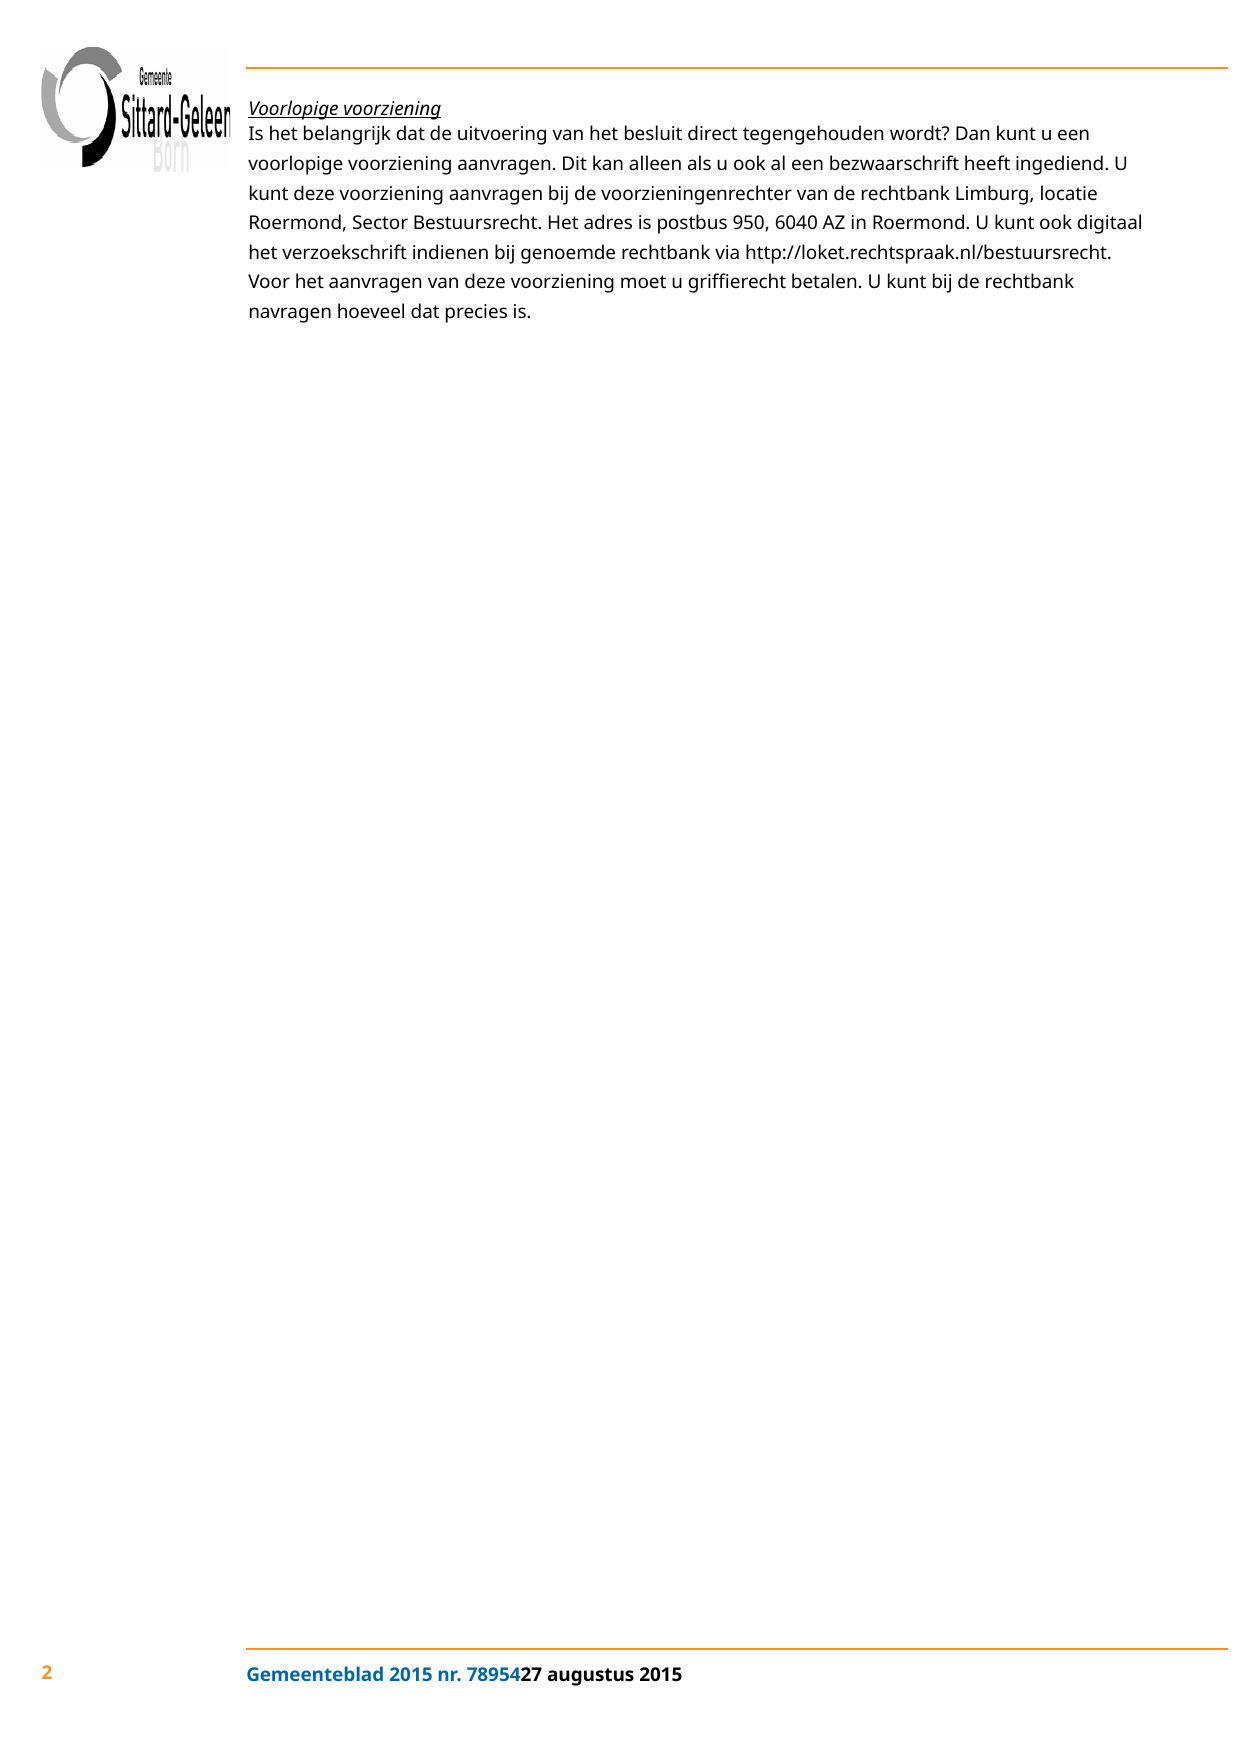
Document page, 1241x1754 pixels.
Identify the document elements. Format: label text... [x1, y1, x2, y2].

text Is het belangrijk dat de uitvoering van het besluit direct tegengehouden wordt? Dan kunt u een voorlopige voorziening aanvragen. Dit kan alleen als u ook al een bezwaarschrift heeft ingediend. U kunt deze voorziening aanvragen bij de voorzieningenrechter van de rechtbank Limburg, locatie Roermond, Sector Bestuursrecht. Het adres is postbus 950, 6040 AZ in Roermond. U kunt ook digitaal het verzoekschrift indienen bij genoemde rechtbank via http://loket.rechtspraak.nl/bestuursrecht. Voor het aanvragen van deze voorziening moet u griffierecht betalen. U kunt bij de rechtbank navragen hoeveel dat precies is. [248, 121, 1152, 324]
picture [41, 47, 231, 172]
text Voorlopige voorziening [248, 95, 1152, 121]
